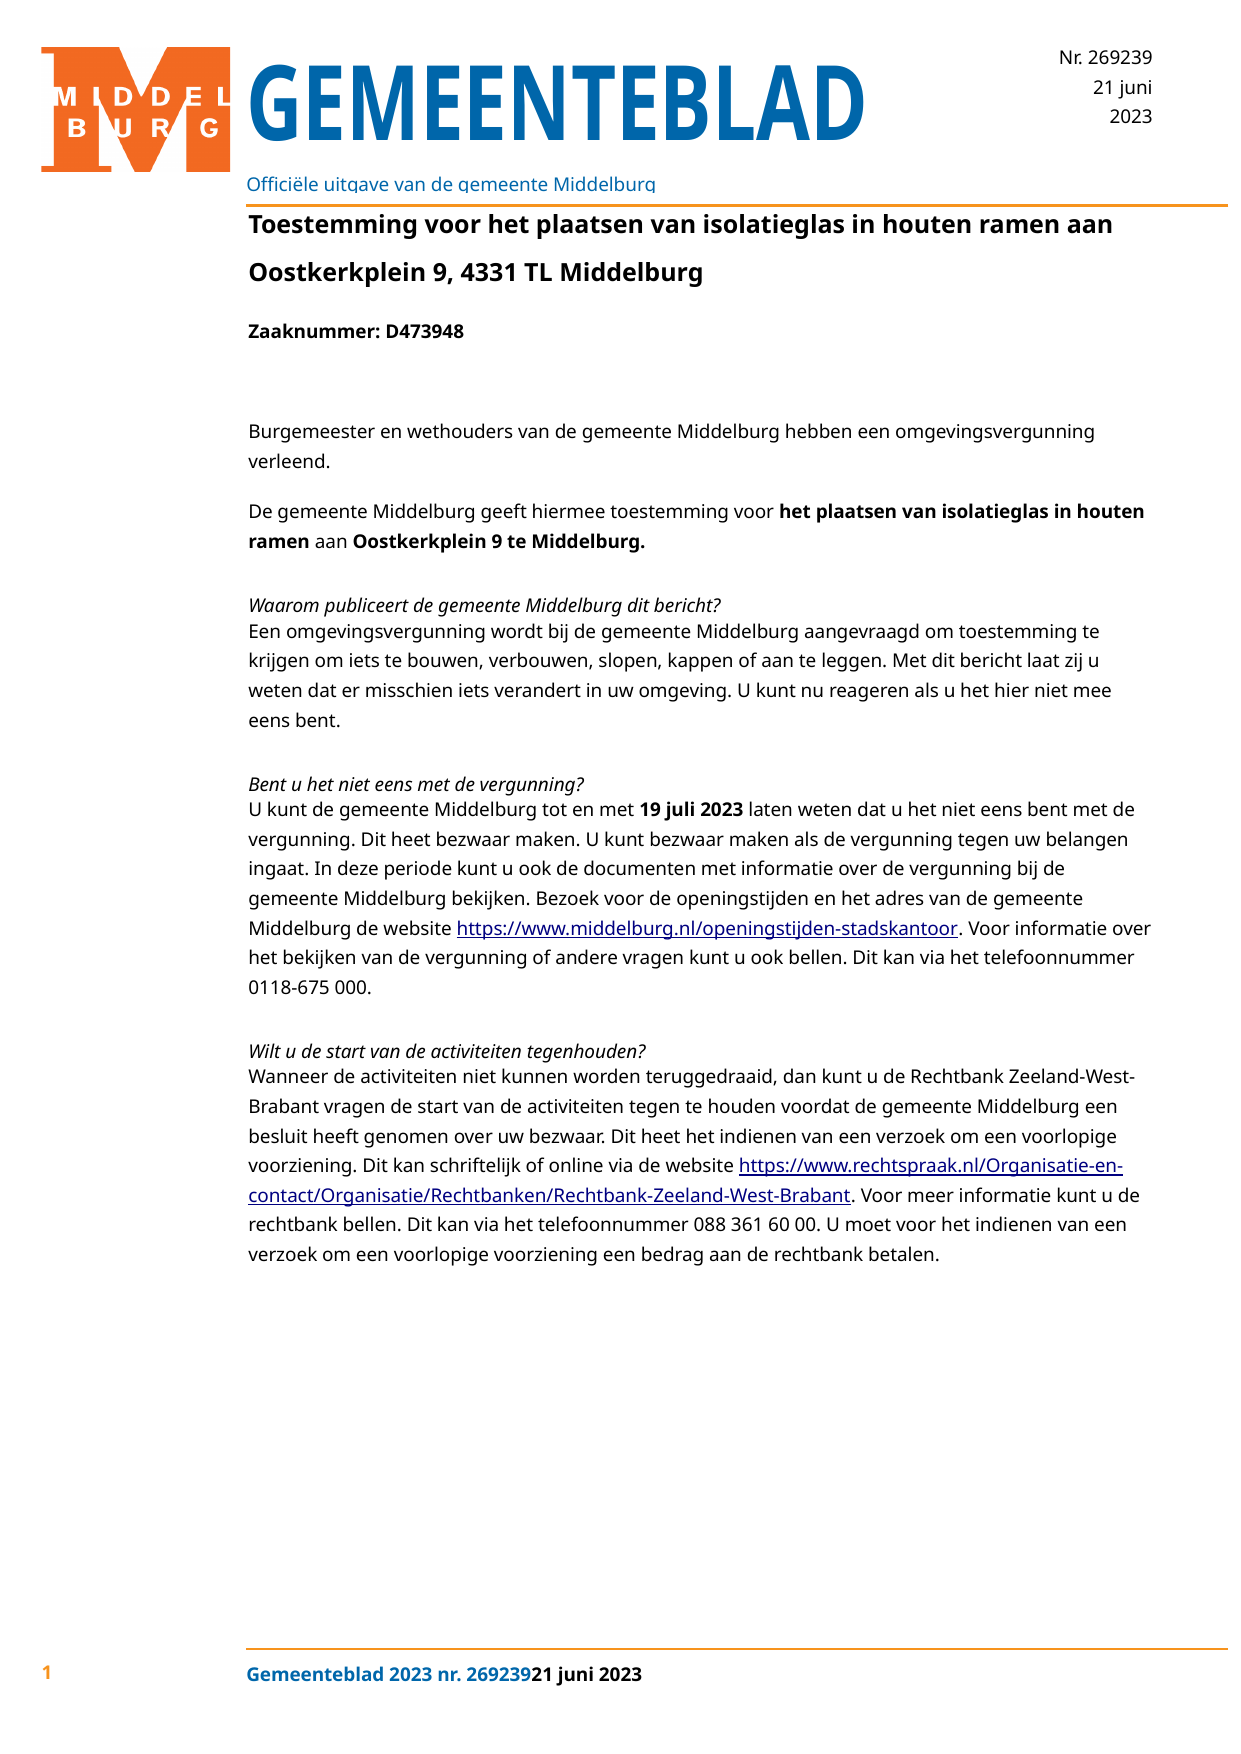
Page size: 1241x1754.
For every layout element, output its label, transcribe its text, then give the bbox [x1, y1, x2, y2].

text Bent u het niet eens met de vergunning? [248, 771, 1152, 796]
picture [41, 47, 231, 172]
text Waarom publiceert de gemeente Middelburg dit bericht? [248, 592, 1152, 618]
text Zaaknummer: D473948 [248, 318, 1152, 344]
text Wilt u de start van de activiteiten tegenhouden? [248, 1038, 1152, 1064]
text De gemeente Middelburg geeft hiermee toestemming voor het plaatsen van isolatieglas in houten ramen aan Oostkerkplein 9 te Middelburg. [248, 499, 1152, 554]
text Een omgevingsvergunning wordt bij de gemeente Middelburg aangevraagd om toestemming te krijgen om iets te bouwen, verbouwen, slopen, kappen of aan te leggen. Met dit bericht laat zij u weten dat er misschien iets verandert in uw omgeving. U kunt nu reageren als u het hier niet mee eens bent. [248, 618, 1152, 732]
text Toestemming voor het plaatsen van isolatieglas in houten ramen aan Oostkerkplein 9, 4331 TL Middelburg [248, 207, 1152, 288]
text Wanneer de activiteiten niet kunnen worden teruggedraaid, dan kunt u de Rechtbank Zeeland-West-Brabant vragen de start van de activiteiten tegen te houden voordat de gemeente Middelburg een besluit heeft genomen over uw bezwaar. Dit heet het indienen van een verzoek om een voorlopige voorziening. Dit kan schriftelijk of online via de website https://www.rechtspraak.nl/Organisatie-en-contact/Organisatie/Rechtbanken/Rechtbank-Zeeland-West-Brabant. Voor meer informatie kunt u de rechtbank bellen. Dit kan via het telefoonnummer 088 361 60 00. U moet voor het indienen van een verzoek om een voorlopige voorziening een bedrag aan de rechtbank betalen. [248, 1064, 1152, 1267]
text Burgemeester en wethouders van de gemeente Middelburg hebben een omgevingsvergunning verleend. [248, 419, 1152, 474]
text U kunt de gemeente Middelburg tot en met 19 juli 2023 laten weten dat u het niet eens bent met de vergunning. Dit heet bezwaar maken. U kunt bezwaar maken als de vergunning tegen uw belangen ingaat. In deze periode kunt u ook de documenten met informatie over de vergunning bij de gemeente Middelburg bekijken. Bezoek voor de openingstijden en het adres van de gemeente Middelburg de website https://www.middelburg.nl/openingstijden-stadskantoor. Voor informatie over het bekijken van de vergunning of andere vragen kunt u ook bellen. Dit kan via het telefoonnummer 0118-675 000. [248, 796, 1152, 1000]
